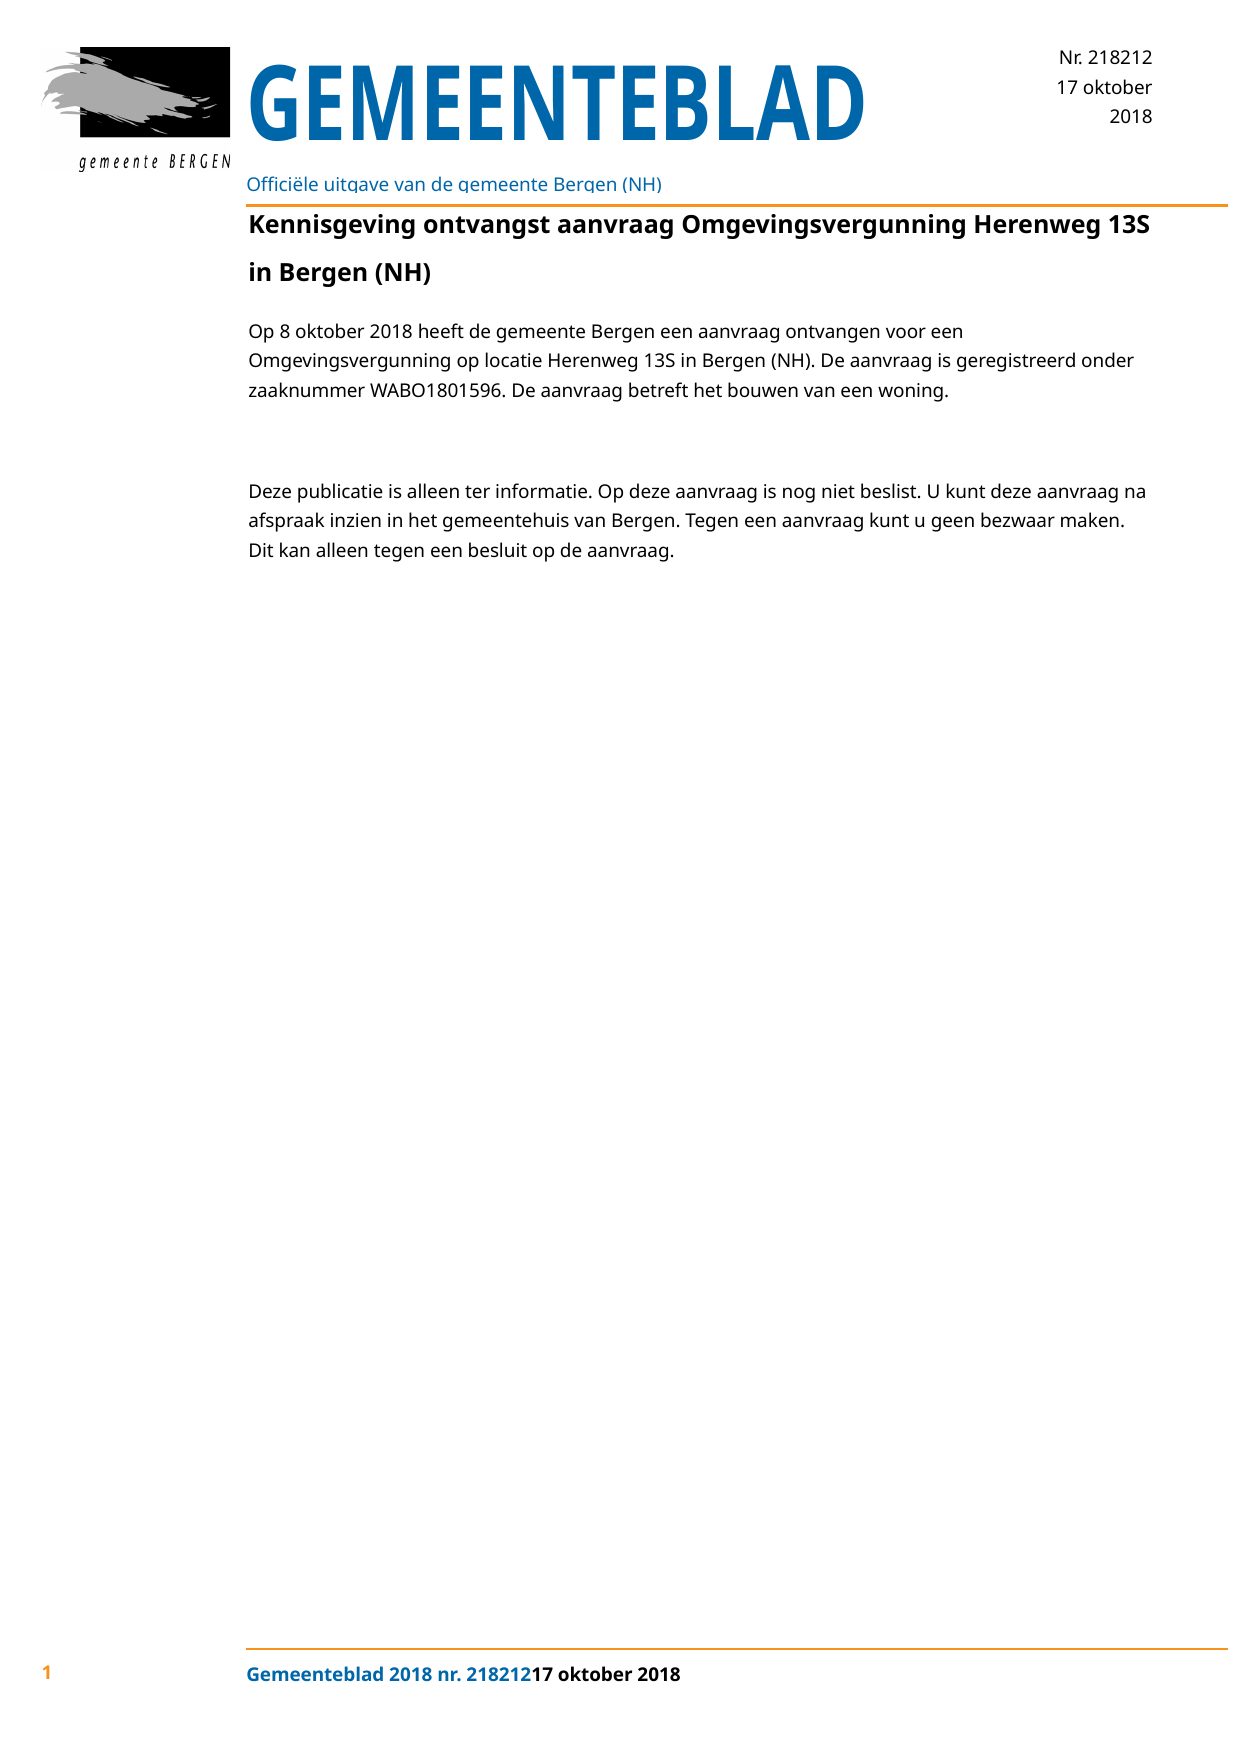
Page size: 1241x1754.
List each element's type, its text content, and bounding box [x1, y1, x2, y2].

text Deze publicatie is alleen ter informatie. Op deze aanvraag is nog niet beslist. U kunt deze aanvraag na afspraak inzien in het gemeentehuis van Bergen. Tegen een aanvraag kunt u geen bezwaar maken. Dit kan alleen tegen een besluit op de aanvraag. [248, 478, 1152, 563]
text Op 8 oktober 2018 heeft de gemeente Bergen een aanvraag ontvangen voor een Omgevingsvergunning op locatie Herenweg 13S in Bergen (NH). De aanvraag is geregistreerd onder zaaknummer WABO1801596. De aanvraag betreft het bouwen van een woning. [248, 318, 1152, 403]
text Kennisgeving ontvangst aanvraag Omgevingsvergunning Herenweg 13S in Bergen (NH) [248, 207, 1152, 288]
picture [41, 47, 231, 172]
